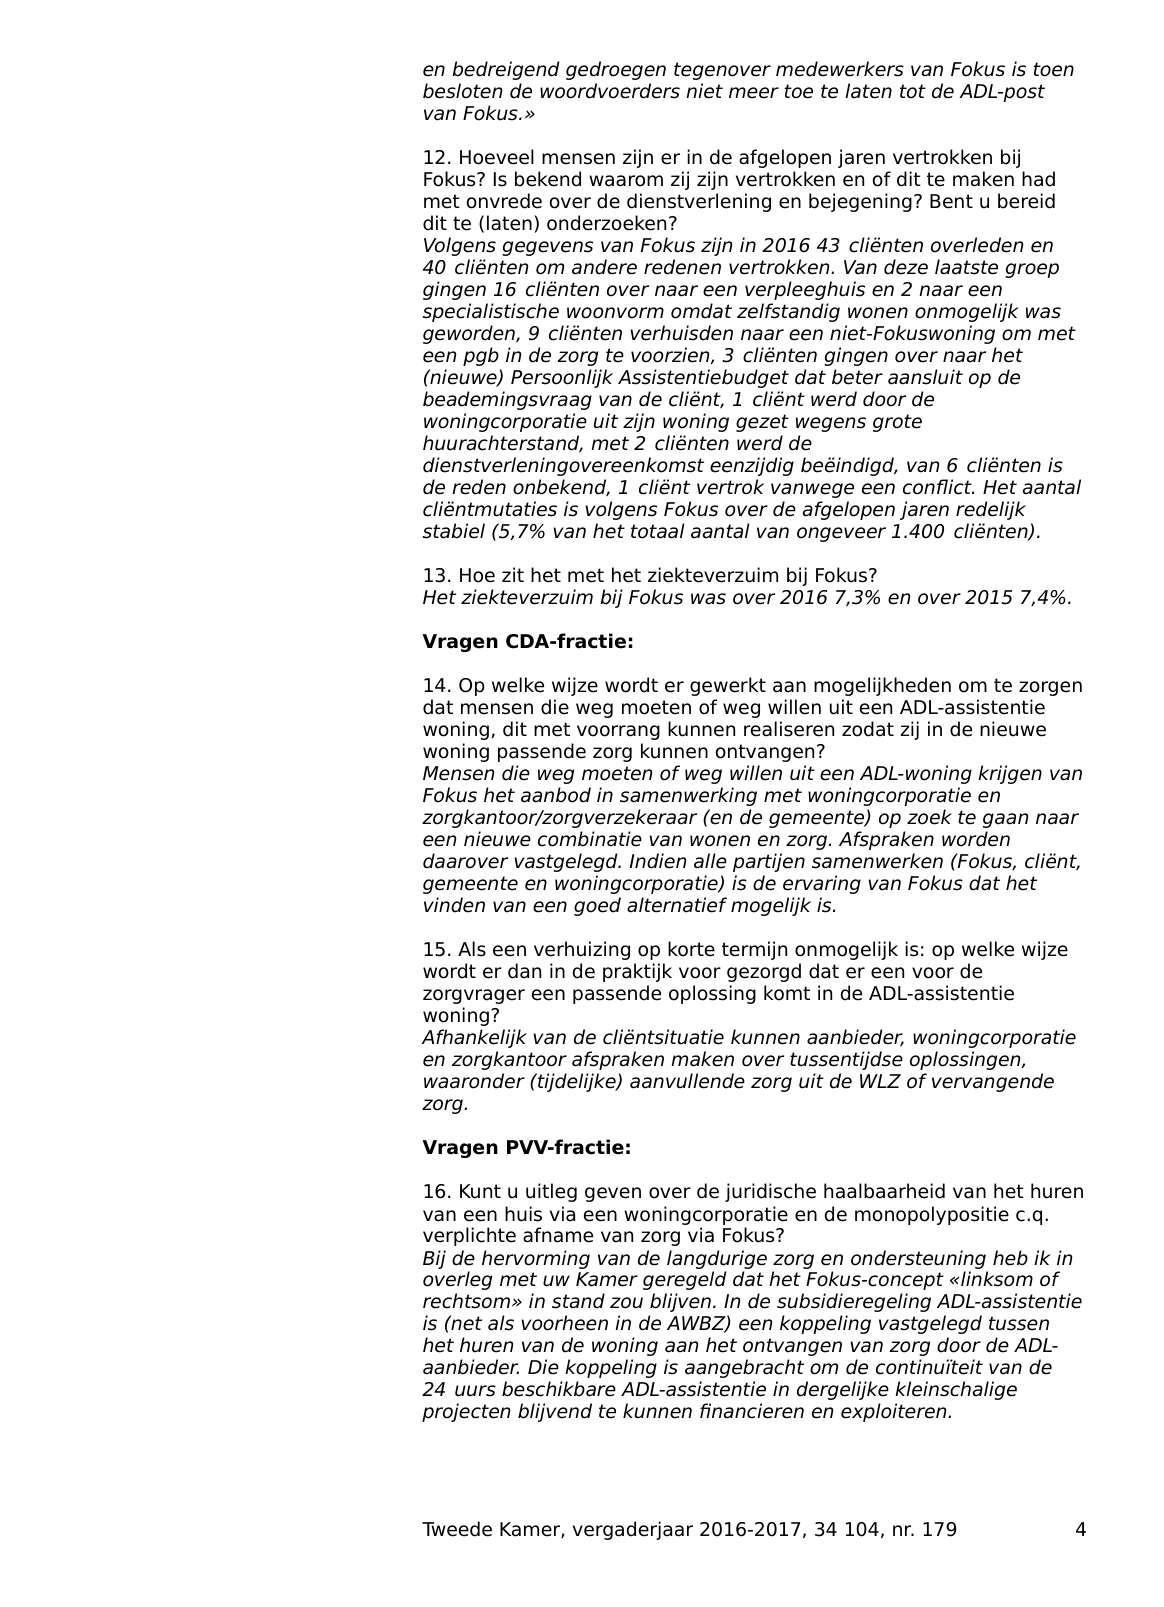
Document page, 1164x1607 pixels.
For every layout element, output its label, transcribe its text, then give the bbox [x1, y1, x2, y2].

text 12. Hoeveel mensen zijn er in de afgelopen jaren vertrokken bij Fokus? Is bekend waarom zij zijn vertrokken en of dit te maken had met onvrede over de dienstverlening en bejegening? Bent u bereid dit te (laten) onderzoeken? [422, 147, 1087, 235]
text 13. Hoe zit het met het ziekteverzuim bij Fokus? [422, 565, 1087, 587]
text Bij de hervorming van de langdurige zorg en ondersteuning heb ik in overleg met uw Kamer geregeld dat het Fokus-concept «linksom of rechtsom» in stand zou blijven. In de subsidieregeling ADL-assistentie is (net als voorheen in de AWBZ) een koppeling vastgelegd tussen het huren van de woning aan het ontvangen van zorg door de ADL-aanbieder. Die koppeling is aangebracht om de continuïteit van de 24 uurs beschikbare ADL-assistentie in dergelijke kleinschalige projecten blijvend te kunnen financieren en exploiteren. [422, 1247, 1087, 1423]
text Mensen die weg moeten of weg willen uit een ADL-woning krijgen van Fokus het aanbod in samenwerking met woningcorporatie en zorgkantoor/zorgverzekeraar (en de gemeente) op zoek te gaan naar een nieuwe combinatie van wonen en zorg. Afspraken worden daarover vastgelegd. Indien alle partijen samenwerken (Fokus, cliënt, gemeente en woningcorporatie) is de ervaring van Fokus dat het vinden van een goed alternatief mogelijk is. [422, 763, 1087, 917]
text 14. Op welke wijze wordt er gewerkt aan mogelijkheden om te zorgen dat mensen die weg moeten of weg willen uit een ADL-assistentie woning, dit met voorrang kunnen realiseren zodat zij in de nieuwe woning passende zorg kunnen ontvangen? [422, 675, 1087, 763]
text Volgens gegevens van Fokus zijn in 2016 43 cliënten overleden en 40 cliënten om andere redenen vertrokken. Van deze laatste groep gingen 16 cliënten over naar een verpleeghuis en 2 naar een specialistische woonvorm omdat zelfstandig wonen onmogelijk was geworden, 9 cliënten verhuisden naar een niet-Fokuswoning om met een pgb in de zorg te voorzien, 3 cliënten gingen over naar het (nieuwe) Persoonlijk Assistentiebudget dat beter aansluit op de beademingsvraag van de cliënt, 1 cliënt werd door de woningcorporatie uit zijn woning gezet wegens grote huurachterstand, met 2 cliënten werd de dienstverleningovereenkomst eenzijdig beëindigd, van 6 cliënten is de reden onbekend, 1 cliënt vertrok vanwege een conflict. Het aantal cliëntmutaties is volgens Fokus over de afgelopen jaren redelijk stabiel (5,7% van het totaal aantal van ongeveer 1.400 cliënten). [422, 235, 1087, 543]
text Afhankelijk van de cliëntsituatie kunnen aanbieder, woningcorporatie en zorgkantoor afspraken maken over tussentijdse oplossingen, waaronder (tijdelijke) aanvullende zorg uit de WLZ of vervangende zorg. [422, 1027, 1087, 1115]
text 16. Kunt u uitleg geven over de juridische haalbaarheid van het huren van een huis via een woningcorporatie en de monopolypositie c.q. verplichte afname van zorg via Fokus? [422, 1181, 1087, 1247]
subtitle Vragen CDA-fractie: [422, 631, 1087, 653]
subtitle Vragen PVV-fractie: [422, 1137, 1087, 1159]
text 15. Als een verhuizing op korte termijn onmogelijk is: op welke wijze wordt er dan in de praktijk voor gezorgd dat er een voor de zorgvrager een passende oplossing komt in de ADL-assistentie woning? [422, 939, 1087, 1027]
text Het ziekteverzuim bij Fokus was over 2016 7,3% en over 2015 7,4%. [422, 587, 1087, 609]
text en bedreigend gedroegen tegenover medewerkers van Fokus is toen besloten de woordvoerders niet meer toe te laten tot de ADL-post van Fokus.» [422, 59, 1087, 125]
